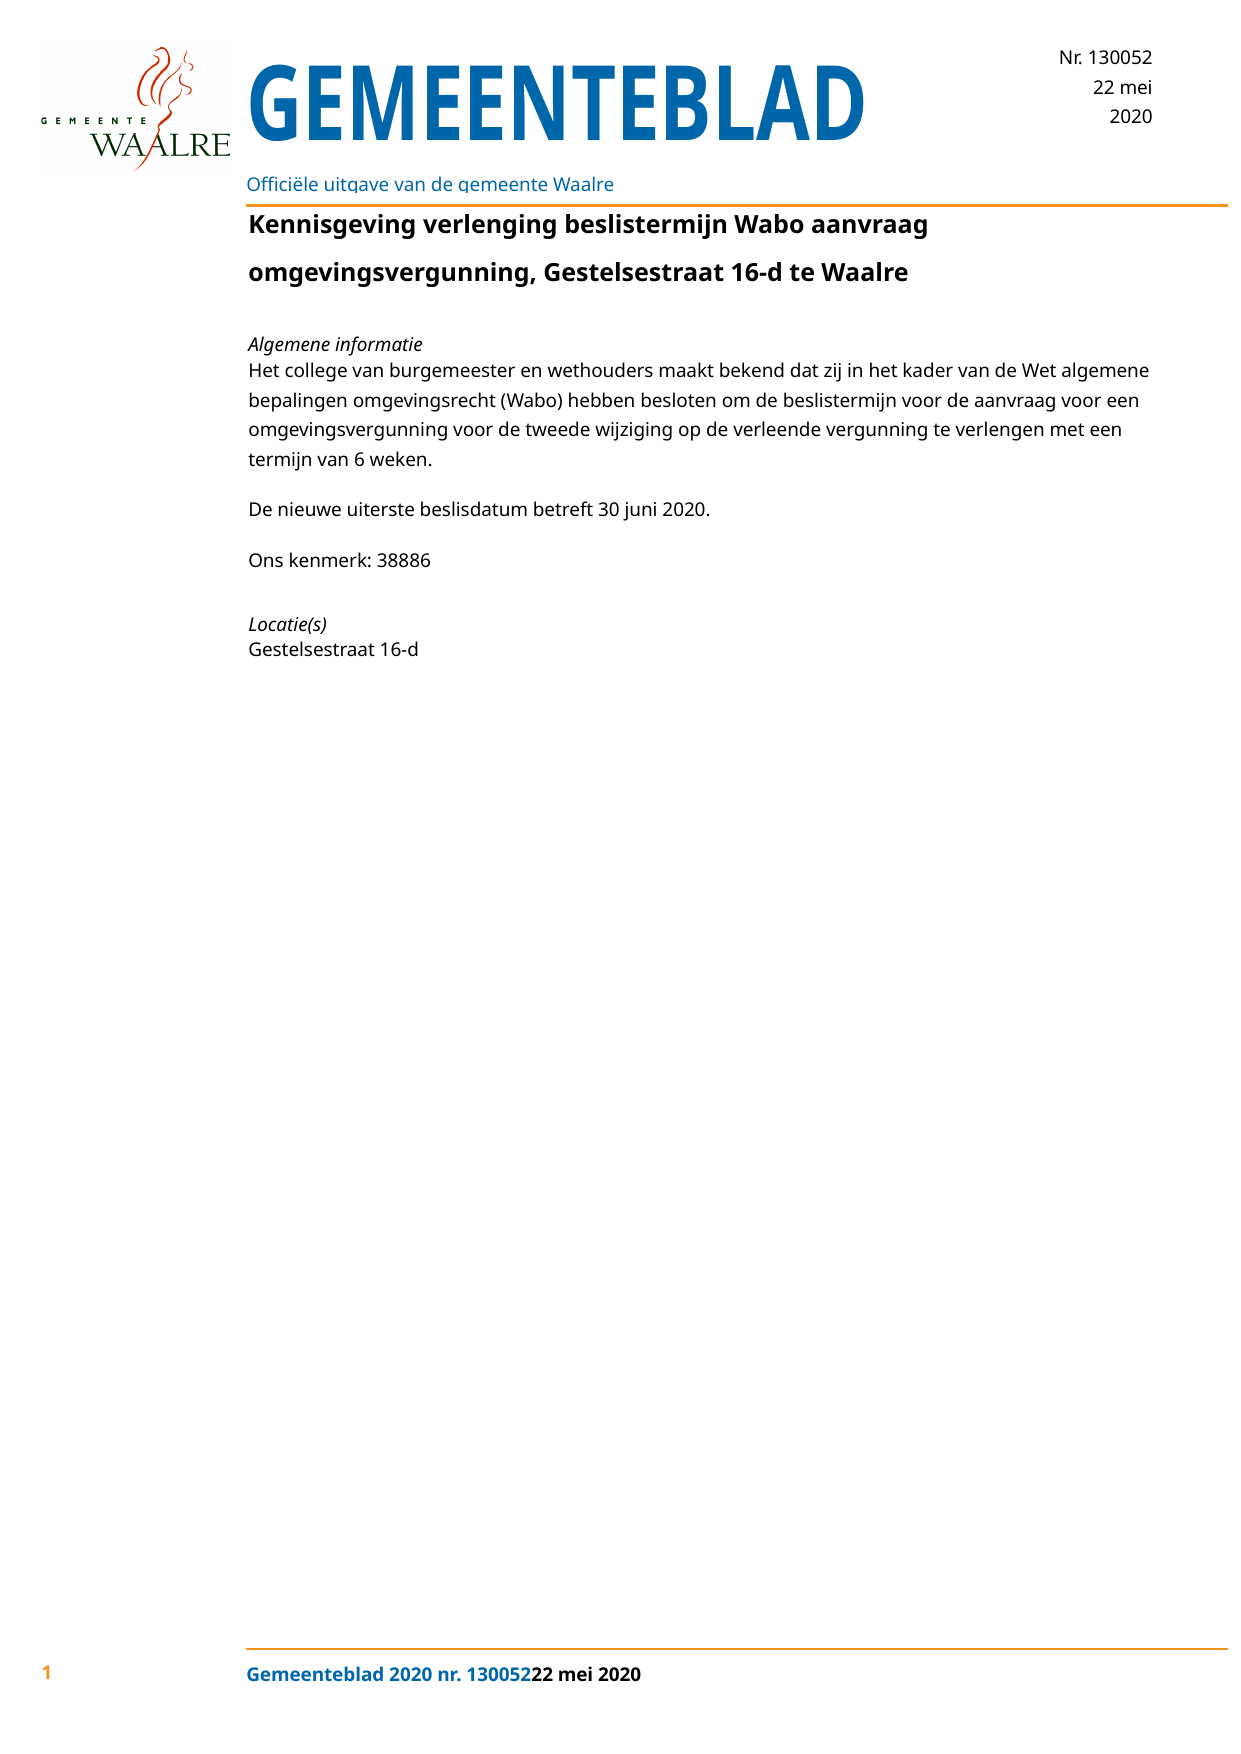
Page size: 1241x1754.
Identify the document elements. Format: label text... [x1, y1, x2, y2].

text Locatie(s) [248, 611, 1152, 636]
text Gestelsestraat 16-d [248, 636, 1152, 662]
text Ons kenmerk: 38886 [248, 547, 1152, 572]
text Het college van burgemeester en wethouders maakt bekend dat zij in het kader van de Wet algemene bepalingen omgevingsrecht (Wabo) hebben besloten om de beslistermijn voor de aanvraag voor een omgevingsvergunning voor de tweede wijziging op de verleende vergunning te verlengen met een termijn van 6 weken. [248, 357, 1152, 472]
picture [41, 47, 231, 172]
text Algemene informatie [248, 331, 1152, 357]
text De nieuwe uiterste beslisdatum betreft 30 juni 2020. [248, 496, 1152, 522]
text Kennisgeving verlenging beslistermijn Wabo aanvraag omgevingsvergunning, Gestelsestraat 16-d te Waalre [248, 207, 1152, 288]
